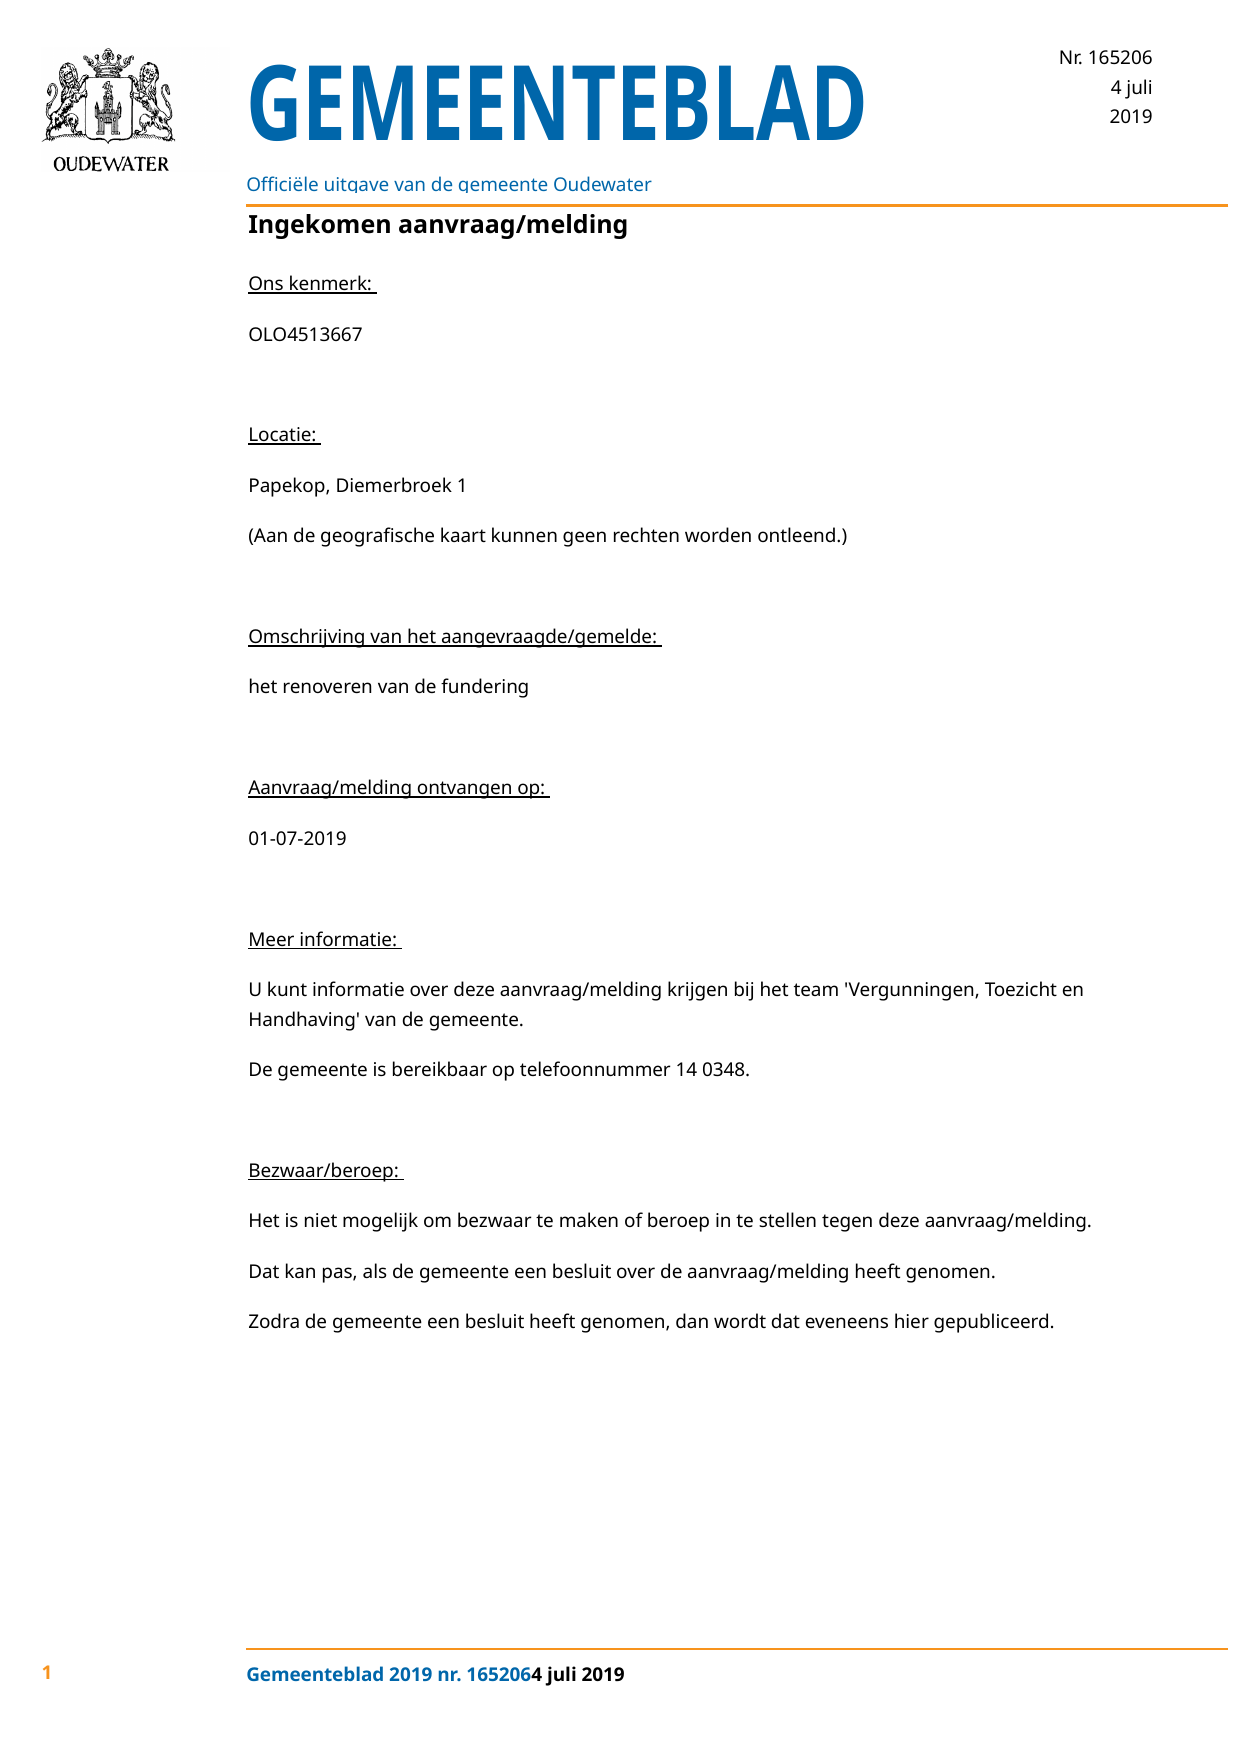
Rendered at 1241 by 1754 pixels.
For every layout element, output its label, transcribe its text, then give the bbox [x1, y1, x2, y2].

text Meer informatie: [248, 926, 1152, 951]
text OLO4513667 [248, 321, 1152, 346]
text Ingekomen aanvraag/melding [248, 207, 1152, 241]
text U kunt informatie over deze aanvraag/melding krijgen bij het team 'Vergunningen, Toezicht en Handhaving' van de gemeente. [248, 976, 1152, 1031]
picture [41, 47, 231, 172]
text Zodra de gemeente een besluit heeft genomen, dan wordt dat eveneens hier gepubliceerd. [248, 1308, 1152, 1334]
text het renoveren van de fundering [248, 674, 1152, 699]
text Papekop, Diemerbroek 1 [248, 472, 1152, 498]
text Omschrijving van het aangevraagde/gemelde: [248, 623, 1152, 649]
text Bezwaar/beroep: [248, 1157, 1152, 1183]
text De gemeente is bereikbaar op telefoonnummer 14 0348. [248, 1056, 1152, 1082]
text Ons kenmerk: [248, 270, 1152, 296]
text Locatie: [248, 422, 1152, 447]
text Aanvraag/melding ontvangen op: [248, 774, 1152, 800]
text (Aan de geografische kaart kunnen geen rechten worden ontleend.) [248, 522, 1152, 548]
text 01-07-2019 [248, 825, 1152, 851]
text Het is niet mogelijk om bezwaar te maken of beroep in te stellen tegen deze aanvraag/melding. [248, 1207, 1152, 1233]
text Dat kan pas, als de gemeente een besluit over de aanvraag/melding heeft genomen. [248, 1258, 1152, 1283]
